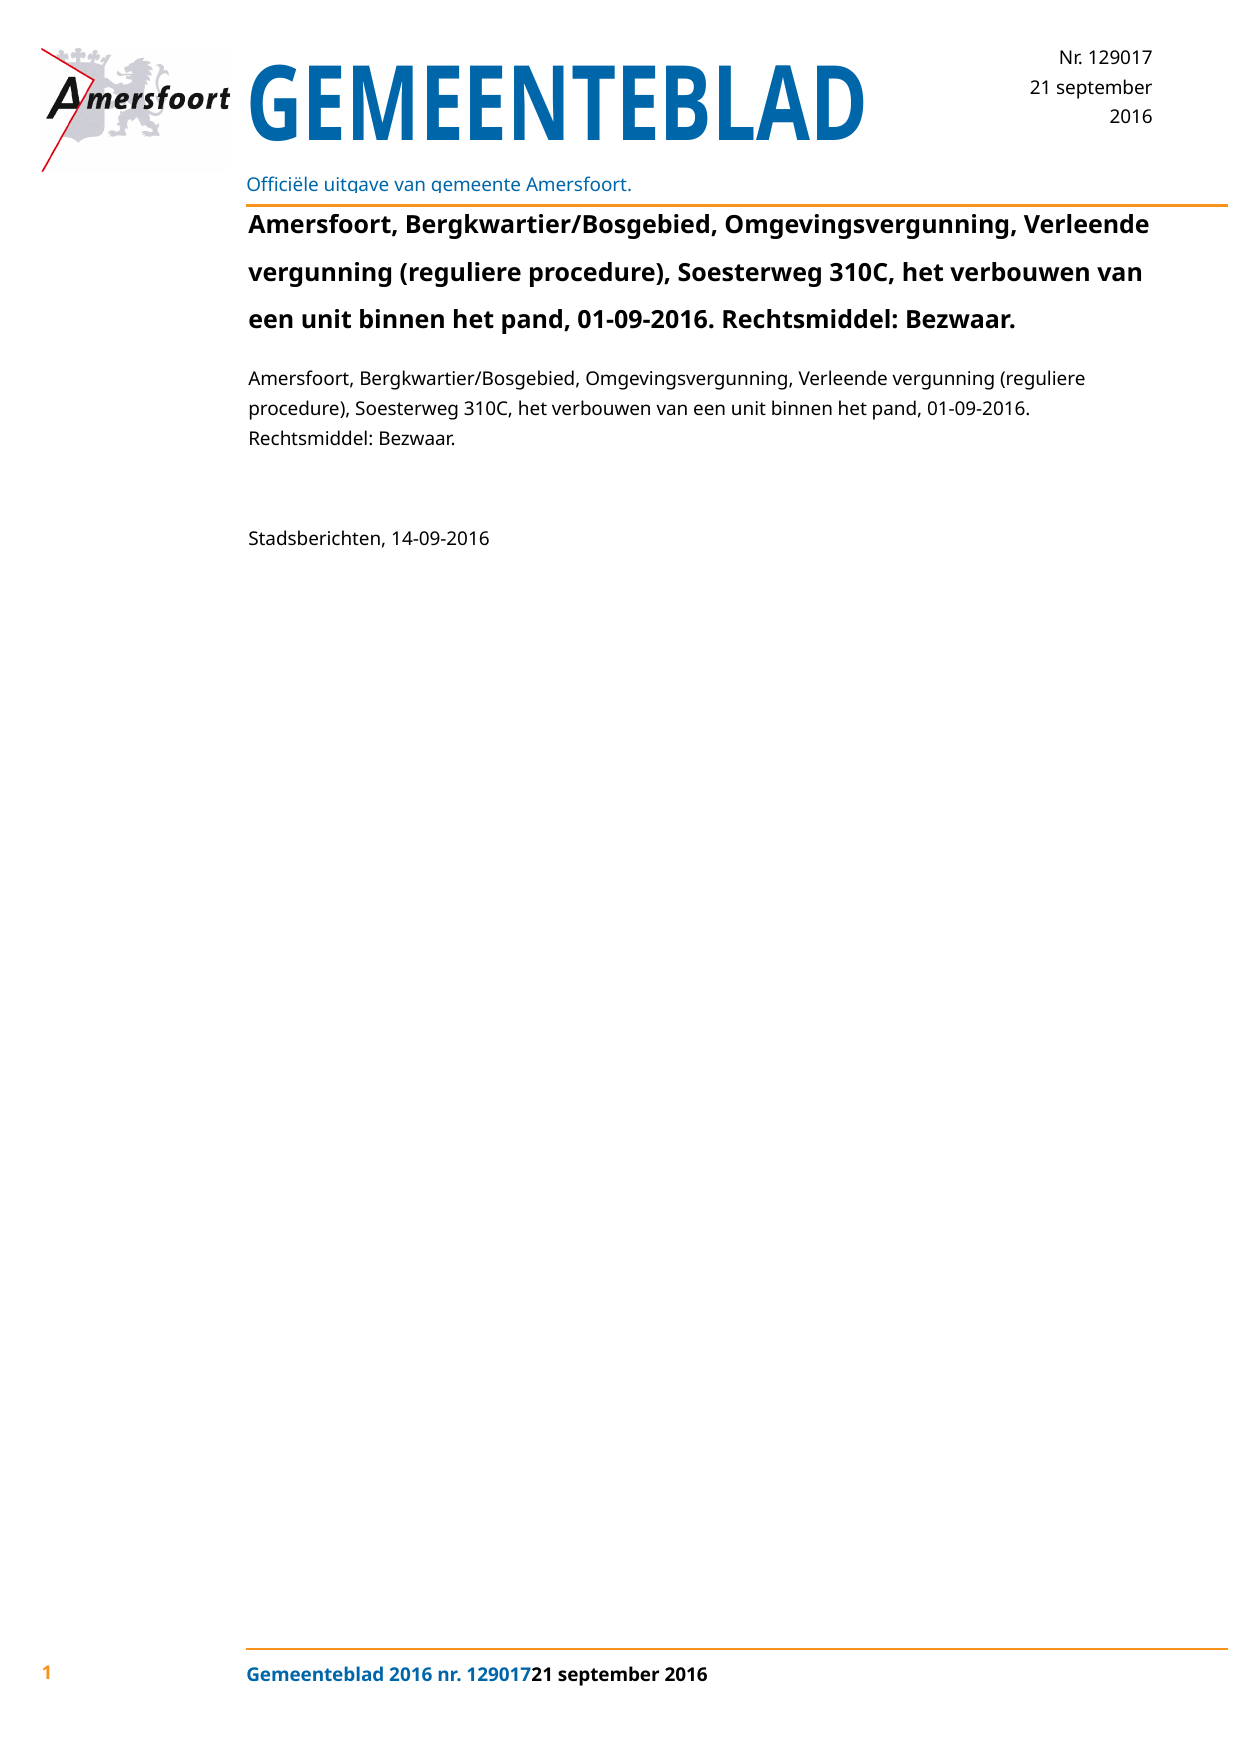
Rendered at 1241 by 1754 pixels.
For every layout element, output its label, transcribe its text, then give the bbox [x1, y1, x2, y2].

text Amersfoort, Bergkwartier/Bosgebied, Omgevingsvergunning, Verleende vergunning (reguliere procedure), Soesterweg 310C, het verbouwen van een unit binnen het pand, 01-09-2016. Rechtsmiddel: Bezwaar. [248, 366, 1152, 450]
picture [41, 47, 231, 172]
text Stadsberichten, 14-09-2016 [248, 526, 1152, 551]
text Amersfoort, Bergkwartier/Bosgebied, Omgevingsvergunning, Verleende vergunning (reguliere procedure), Soesterweg 310C, het verbouwen van een unit binnen het pand, 01-09-2016. Rechtsmiddel: Bezwaar. [248, 207, 1152, 336]
